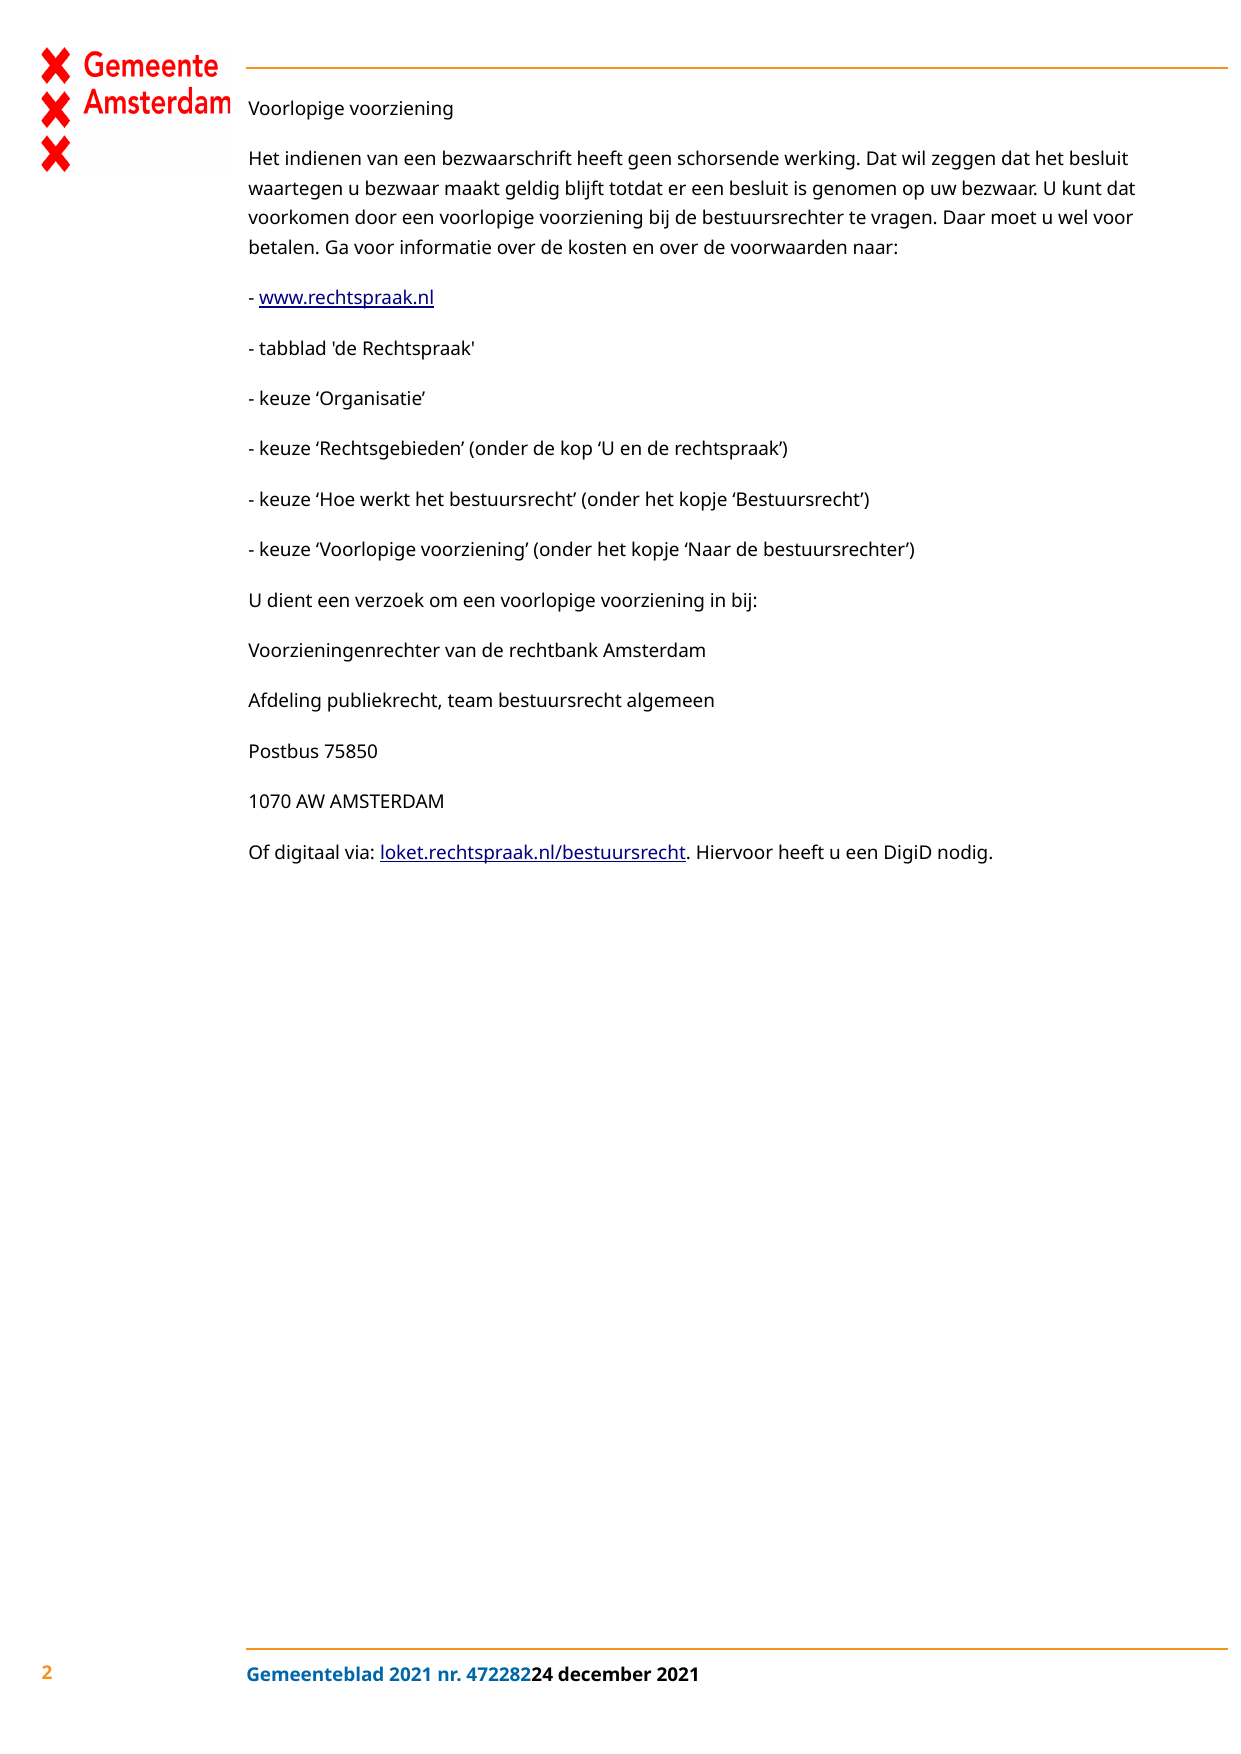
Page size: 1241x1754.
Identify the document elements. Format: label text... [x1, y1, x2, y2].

text 1070 AW AMSTERDAM [248, 788, 1152, 814]
text Het indienen van een bezwaarschrift heeft geen schorsende werking. Dat wil zeggen dat het besluit waartegen u bezwaar maakt geldig blijft totdat er een besluit is genomen op uw bezwaar. U kunt dat voorkomen door een voorlopige voorziening bij de bestuursrechter te vragen. Daar moet u wel voor betalen. Ga voor informatie over de kosten en over de voorwaarden naar: [248, 145, 1152, 260]
text Of digitaal via: loket.rechtspraak.nl/bestuursrecht. Hiervoor heeft u een DigiD nodig. [248, 839, 1152, 865]
text Voorzieningenrechter van de rechtbank Amsterdam [248, 637, 1152, 663]
text Postbus 75850 [248, 738, 1152, 764]
text - keuze ‘Hoe werkt het bestuursrecht’ (onder het kopje ‘Bestuursrecht’) [248, 486, 1152, 512]
text - keuze ‘Organisatie’ [248, 385, 1152, 411]
text - tabblad 'de Rechtspraak' [248, 335, 1152, 361]
text Afdeling publiekrecht, team bestuursrecht algemeen [248, 688, 1152, 713]
text - keuze ‘Rechtsgebieden’ (onder de kop ‘U en de rechtspraak’) [248, 436, 1152, 461]
text Voorlopige voorziening [248, 95, 1152, 121]
text - www.rechtspraak.nl [248, 284, 1152, 310]
text - keuze ‘Voorlopige voorziening’ (onder het kopje ‘Naar de bestuursrechter’) [248, 536, 1152, 562]
text U dient een verzoek om een voorlopige voorziening in bij: [248, 587, 1152, 613]
picture [41, 47, 231, 172]
